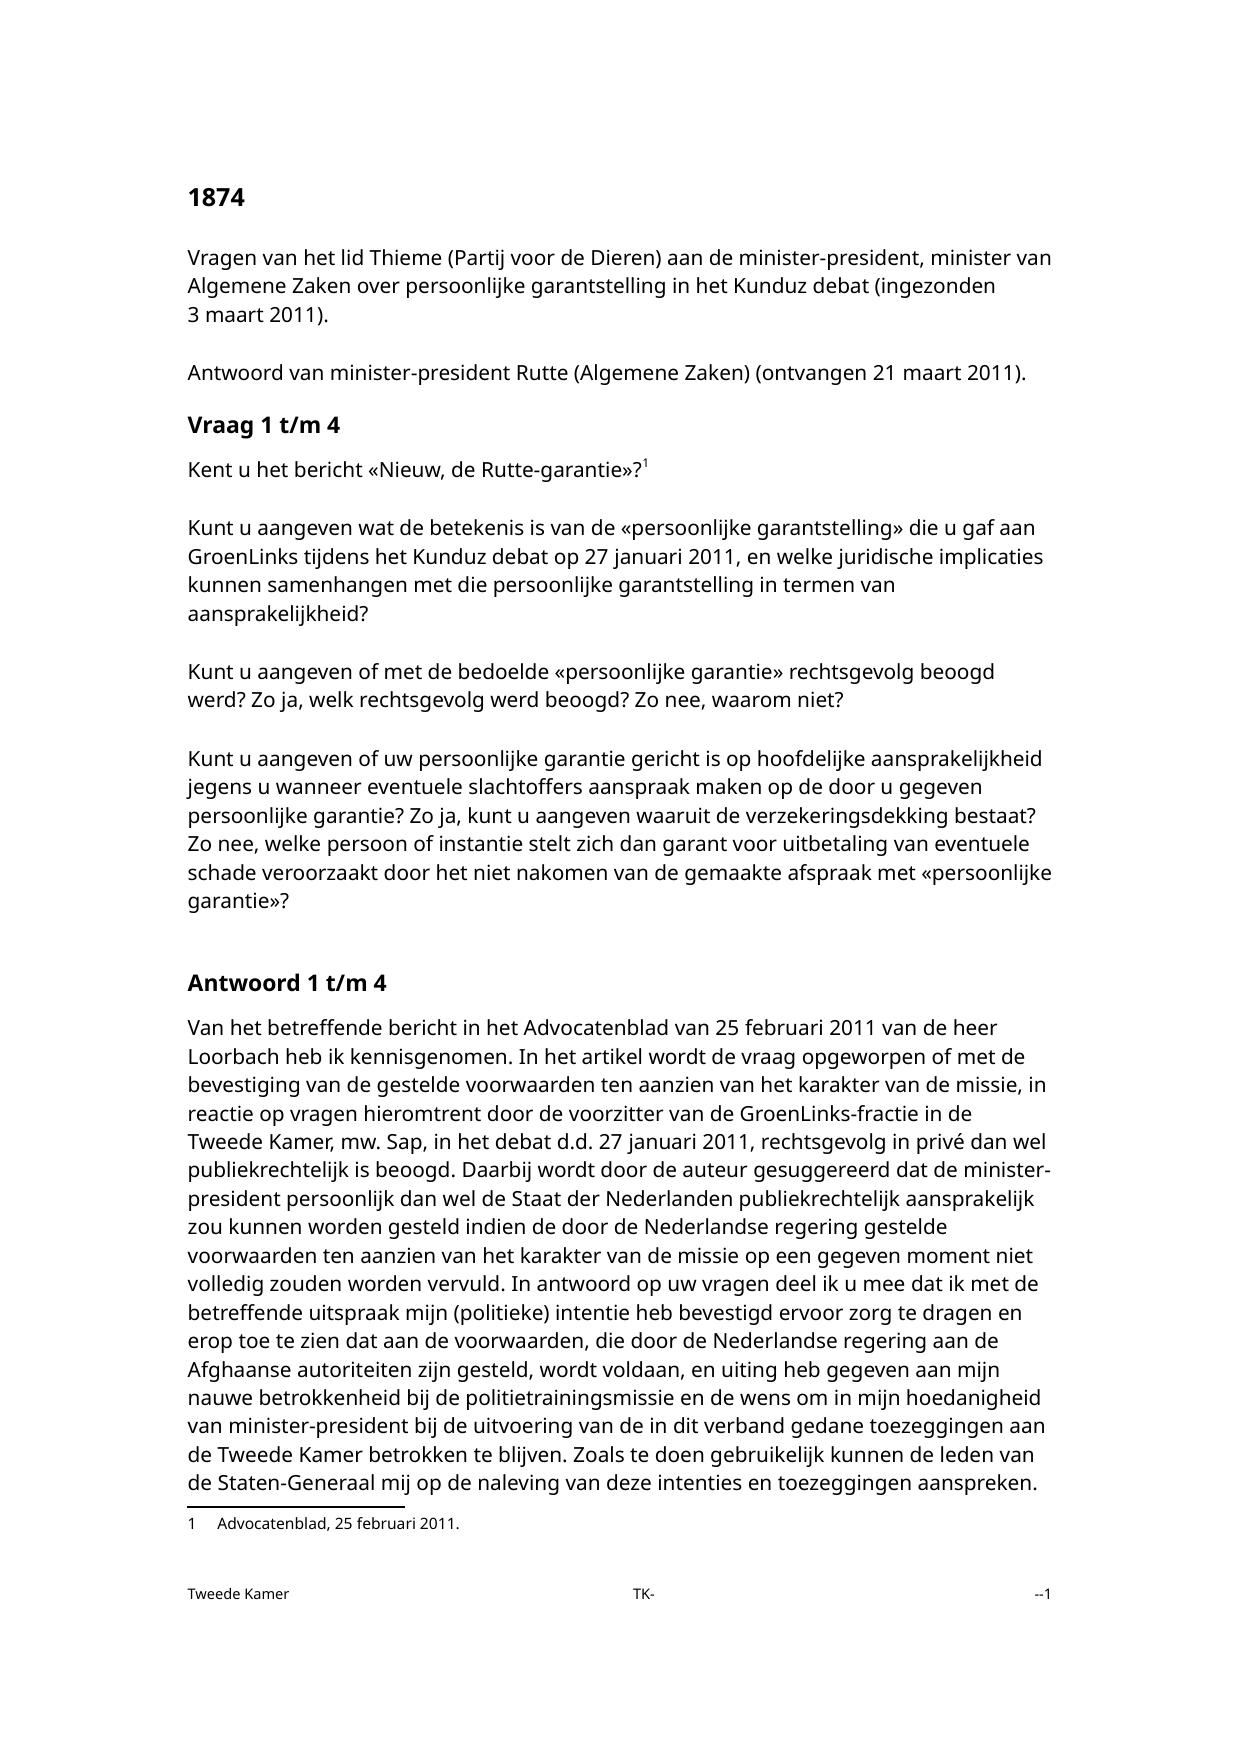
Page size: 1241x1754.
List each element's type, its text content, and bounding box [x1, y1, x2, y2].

text Kunt u aangeven of uw persoonlijke garantie gericht is op hoofdelijke aansprakelijkheid jegens u wanneer eventuele slachtoffers aanspraak maken op de door u gegeven persoonlijke garantie? Zo ja, kunt u aangeven waaruit de verzekeringsdekking bestaat? Zo nee, welke persoon of instantie stelt zich dan garant voor uitbetaling van eventuele schade veroorzaakt door het niet nakomen van de gemaakte afspraak met «persoonlijke garantie»? [187, 744, 1053, 915]
text Kunt u aangeven of met de bedoelde «persoonlijke garantie» rechtsgevolg beoogd werd? Zo ja, welk rechtsgevolg werd beoogd? Zo nee, waarom niet? [187, 657, 1053, 714]
text Kent u het bericht «Nieuw, de Rutte-garantie»? [187, 455, 1053, 483]
subtitle Antwoord 1 t/m 4 [187, 967, 1053, 998]
text Vragen van het lid Thieme (Partij voor de Dieren) aan de minister-president, minister van Algemene Zaken over persoonlijke garantstelling in het Kunduz debat (ingezonden 3 maart 2011). [187, 243, 1053, 328]
text Antwoord van minister-president Rutte (Algemene Zaken) (ontvangen 21 maart 2011). [187, 358, 1053, 386]
text 1874 [187, 179, 1053, 213]
text Van het betreffende bericht in het Advocatenblad van 25 februari 2011 van de heer Loorbach heb ik kennisgenomen. In het artikel wordt de vraag opgeworpen of met de bevestiging van de gestelde voorwaarden ten aanzien van het karakter van de missie, in reactie op vragen hieromtrent door de voorzitter van de GroenLinks-fractie in de Tweede Kamer, mw. Sap, in het debat d.d. 27 januari 2011, rechtsgevolg in privé dan wel publiekrechtelijk is beoogd. Daarbij wordt door de auteur gesuggereerd dat de minister-president persoonlijk dan wel de Staat der Nederlanden publiekrechtelijk aansprakelijk zou kunnen worden gesteld indien de door de Nederlandse regering gestelde voorwaarden ten aanzien van het karakter van de missie op een gegeven moment niet volledig zouden worden vervuld. In antwoord op uw vragen deel ik u mee dat ik met de betreffende uitspraak mijn (politieke) intentie heb bevestigd ervoor zorg te dragen en erop toe te zien dat aan de voorwaarden, die door de Nederlandse regering aan de Afghaanse autoriteiten zijn gesteld, wordt voldaan, en uiting heb gegeven aan mijn nauwe betrokkenheid bij de politietrainingsmissie en de wens om in mijn hoedanigheid van minister-president bij de uitvoering van de in dit verband gedane toezeggingen aan de Tweede Kamer betrokken te blijven. Zoals te doen gebruikelijk kunnen de leden van de Staten-Generaal mij op de naleving van deze intenties en toezeggingen aanspreken. [187, 1013, 1053, 1497]
subtitle Vraag 1 t/m 4 [187, 409, 1053, 440]
text Advocatenblad, 25 februari 2011. [187, 1506, 1053, 1534]
text Kunt u aangeven wat de betekenis is van de «persoonlijke garantstelling» die u gaf aan GroenLinks tijdens het Kunduz debat op 27 januari 2011, en welke juridische implicaties kunnen samenhangen met die persoonlijke garantstelling in termen van aansprakelijkheid? [187, 513, 1053, 627]
